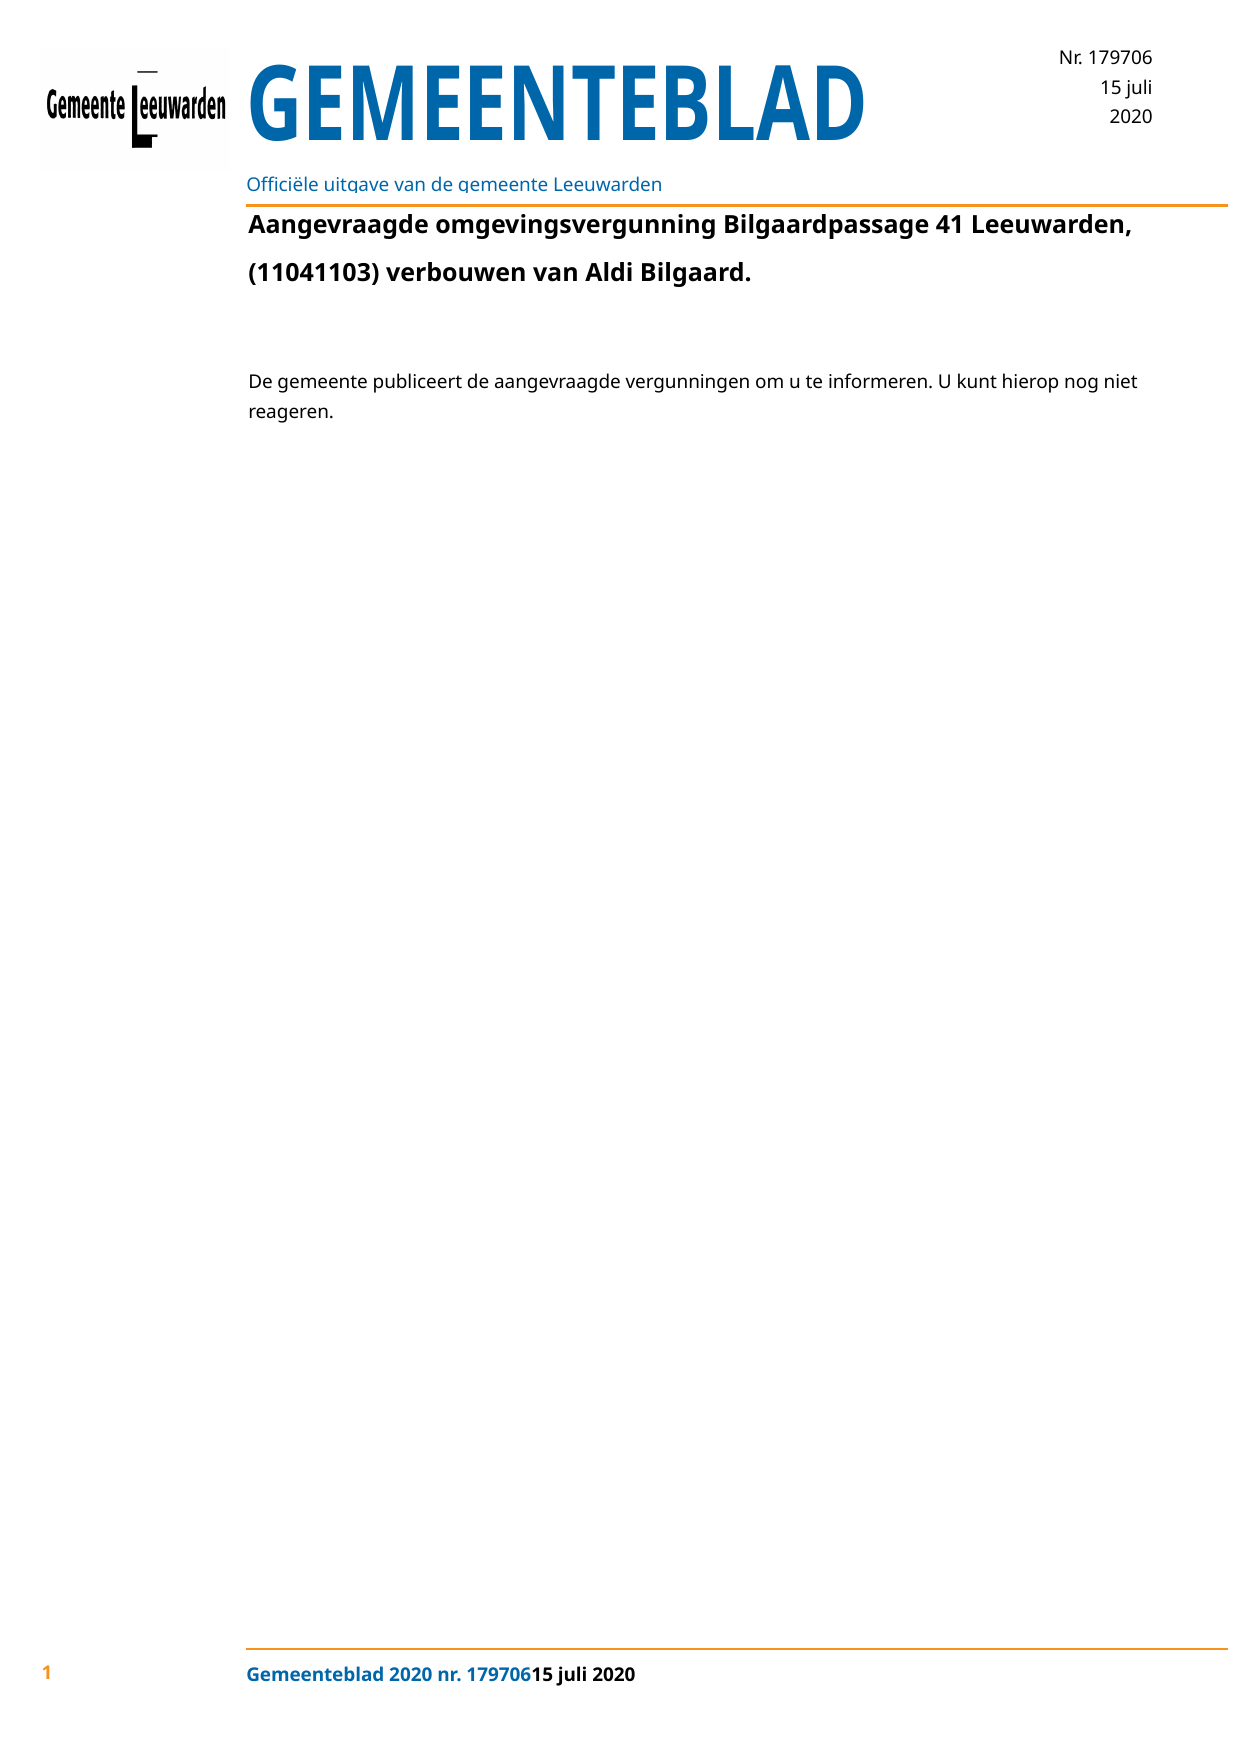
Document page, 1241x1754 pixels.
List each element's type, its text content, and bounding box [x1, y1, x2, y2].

text Aangevraagde omgevingsvergunning Bilgaardpassage 41 Leeuwarden, (11041103) verbouwen van Aldi Bilgaard. [248, 207, 1152, 288]
picture [41, 47, 231, 172]
text De gemeente publiceert de aangevraagde vergunningen om u te informeren. U kunt hierop nog niet reageren. [248, 368, 1152, 424]
